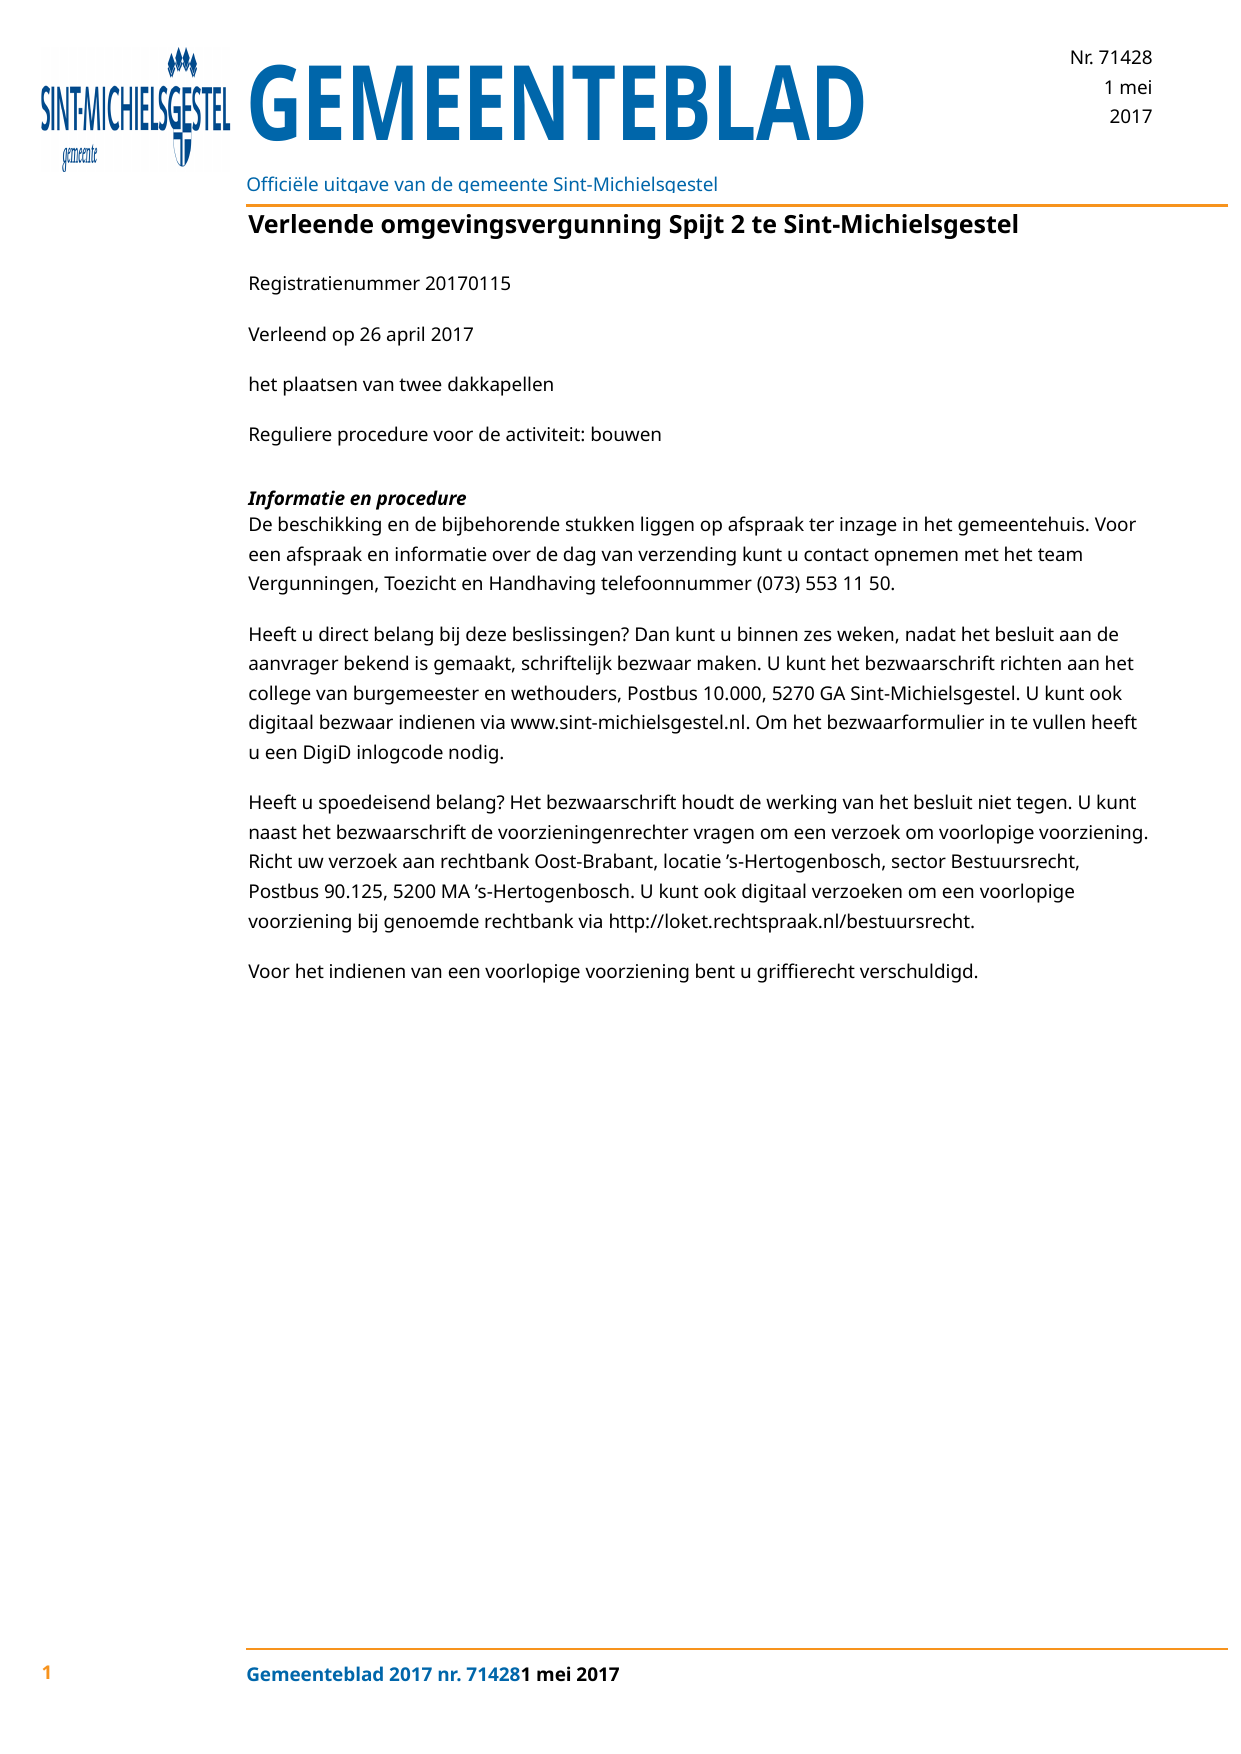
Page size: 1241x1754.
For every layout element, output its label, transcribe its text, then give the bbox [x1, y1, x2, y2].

text Heeft u direct belang bij deze beslissingen? Dan kunt u binnen zes weken, nadat het besluit aan de aanvrager bekend is gemaakt, schriftelijk bezwaar maken. U kunt het bezwaarschrift richten aan het college van burgemeester en wethouders, Postbus 10.000, 5270 GA Sint-Michielsgestel. U kunt ook digitaal bezwaar indienen via www.sint-michielsgestel.nl. Om het bezwaarformulier in te vullen heeft u een DigiD inlogcode nodig. [248, 621, 1152, 765]
text Heeft u spoedeisend belang? Het bezwaarschrift houdt de werking van het besluit niet tegen. U kunt naast het bezwaarschrift de voorzieningenrechter vragen om een verzoek om voorlopige voorziening. Richt uw verzoek aan rechtbank Oost-Brabant, locatie ’s-Hertogenbosch, sector Bestuursrecht, Postbus 90.125, 5200 MA ’s-Hertogenbosch. U kunt ook digitaal verzoeken om een voorlopige voorziening bij genoemde rechtbank via http://loket.rechtspraak.nl/bestuursrecht. [248, 789, 1152, 934]
text Voor het indienen van een voorlopige voorziening bent u griffierecht verschuldigd. [248, 958, 1152, 984]
text het plaatsen van twee dakkapellen [248, 371, 1152, 397]
text Informatie en procedure [248, 486, 1152, 511]
text Registratienummer 20170115 [248, 270, 1152, 296]
text Reguliere procedure voor de activiteit: bouwen [248, 422, 1152, 447]
picture [41, 47, 231, 172]
text De beschikking en de bijbehorende stukken liggen op afspraak ter inzage in het gemeentehuis. Voor een afspraak en informatie over de dag van verzending kunt u contact opnemen met het team Vergunningen, Toezicht en Handhaving telefoonnummer (073) 553 11 50. [248, 511, 1152, 596]
text Verleende omgevingsvergunning Spijt 2 te Sint-Michielsgestel [248, 207, 1152, 241]
text Verleend op 26 april 2017 [248, 321, 1152, 346]
